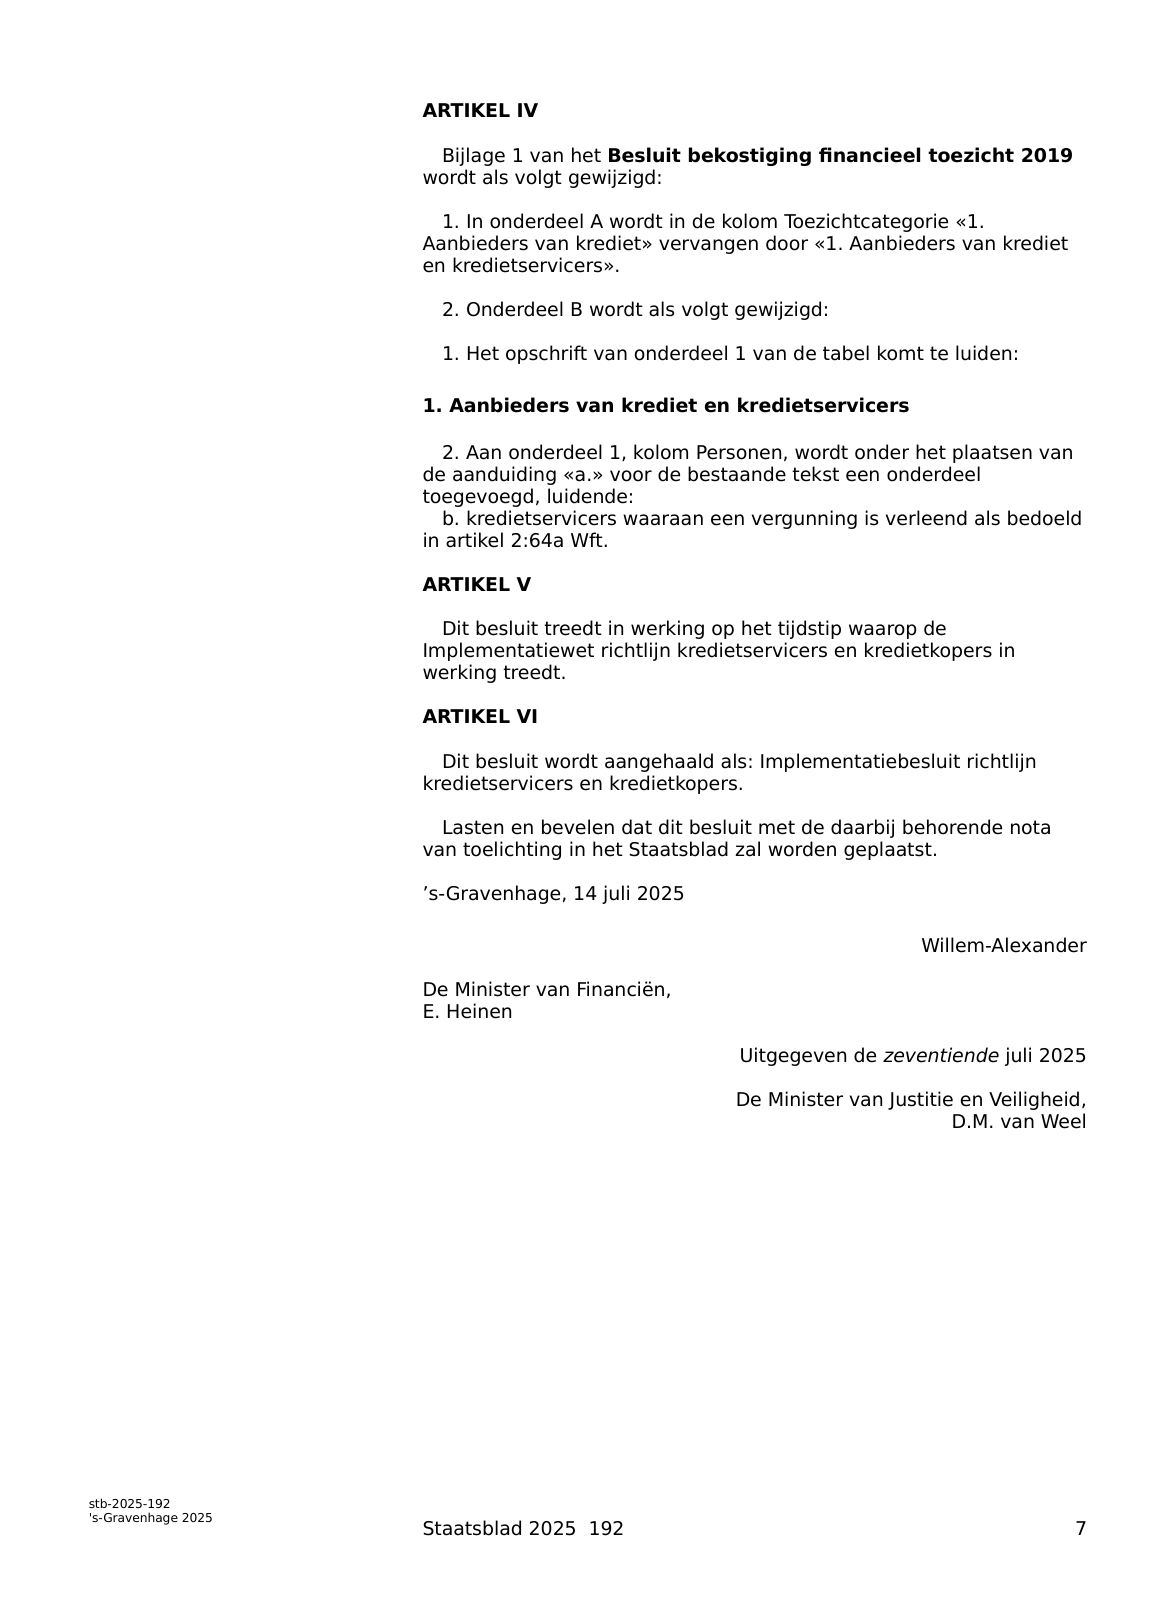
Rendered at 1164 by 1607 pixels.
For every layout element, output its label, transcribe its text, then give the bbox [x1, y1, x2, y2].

subtitle ARTIKEL VI [422, 706, 1087, 728]
text De Minister van Justitie en Veiligheid, D.M. van Weel [422, 1089, 1087, 1133]
text b. kredietservicers waaraan een vergunning is verleend als bedoeld in artikel 2:64a Wft. [422, 508, 1087, 552]
text 1. Het opschrift van onderdeel 1 van de tabel komt te luiden: [422, 343, 1087, 365]
text ’s-Gravenhage, 14 juli 2025 [422, 883, 1087, 905]
text 2. Onderdeel B wordt als volgt gewijzigd: [422, 299, 1087, 321]
subtitle ARTIKEL V [422, 574, 1087, 596]
text stb-2025-192 [88, 1497, 323, 1511]
text Willem-Alexander [422, 935, 1087, 957]
text Uitgegeven de zeventiende juli 2025 [422, 1045, 1087, 1067]
text 2. Aan onderdeel 1, kolom Personen, wordt onder het plaatsen van de aanduiding «a.» voor de bestaande tekst een onderdeel toegevoegd, luidende: [422, 442, 1087, 508]
text 1. In onderdeel A wordt in de kolom Toezichtcategorie «1. Aanbieders van krediet» vervangen door «1. Aanbieders van krediet en kredietservicers». [422, 211, 1087, 277]
text 's-Gravenhage 2025 [88, 1511, 323, 1525]
text Lasten en bevelen dat dit besluit met de daarbij behorende nota van toelichting in het Staatsblad zal worden geplaatst. [422, 817, 1087, 861]
subtitle ARTIKEL IV [422, 100, 1087, 122]
text De Minister van Financiën, E. Heinen [422, 979, 1087, 1023]
text Bijlage 1 van het Besluit bekostiging financieel toezicht 2019 wordt als volgt gewijzigd: [422, 144, 1087, 188]
subtitle 1. Aanbieders van krediet en kredietservicers [422, 395, 1087, 417]
text Dit besluit treedt in werking op het tijdstip waarop de Implementatiewet richtlijn kredietservicers en kredietkopers in werking treedt. [422, 618, 1087, 684]
text Dit besluit wordt aangehaald als: Implementatiebesluit richtlijn kredietservicers en kredietkopers. [422, 751, 1087, 794]
